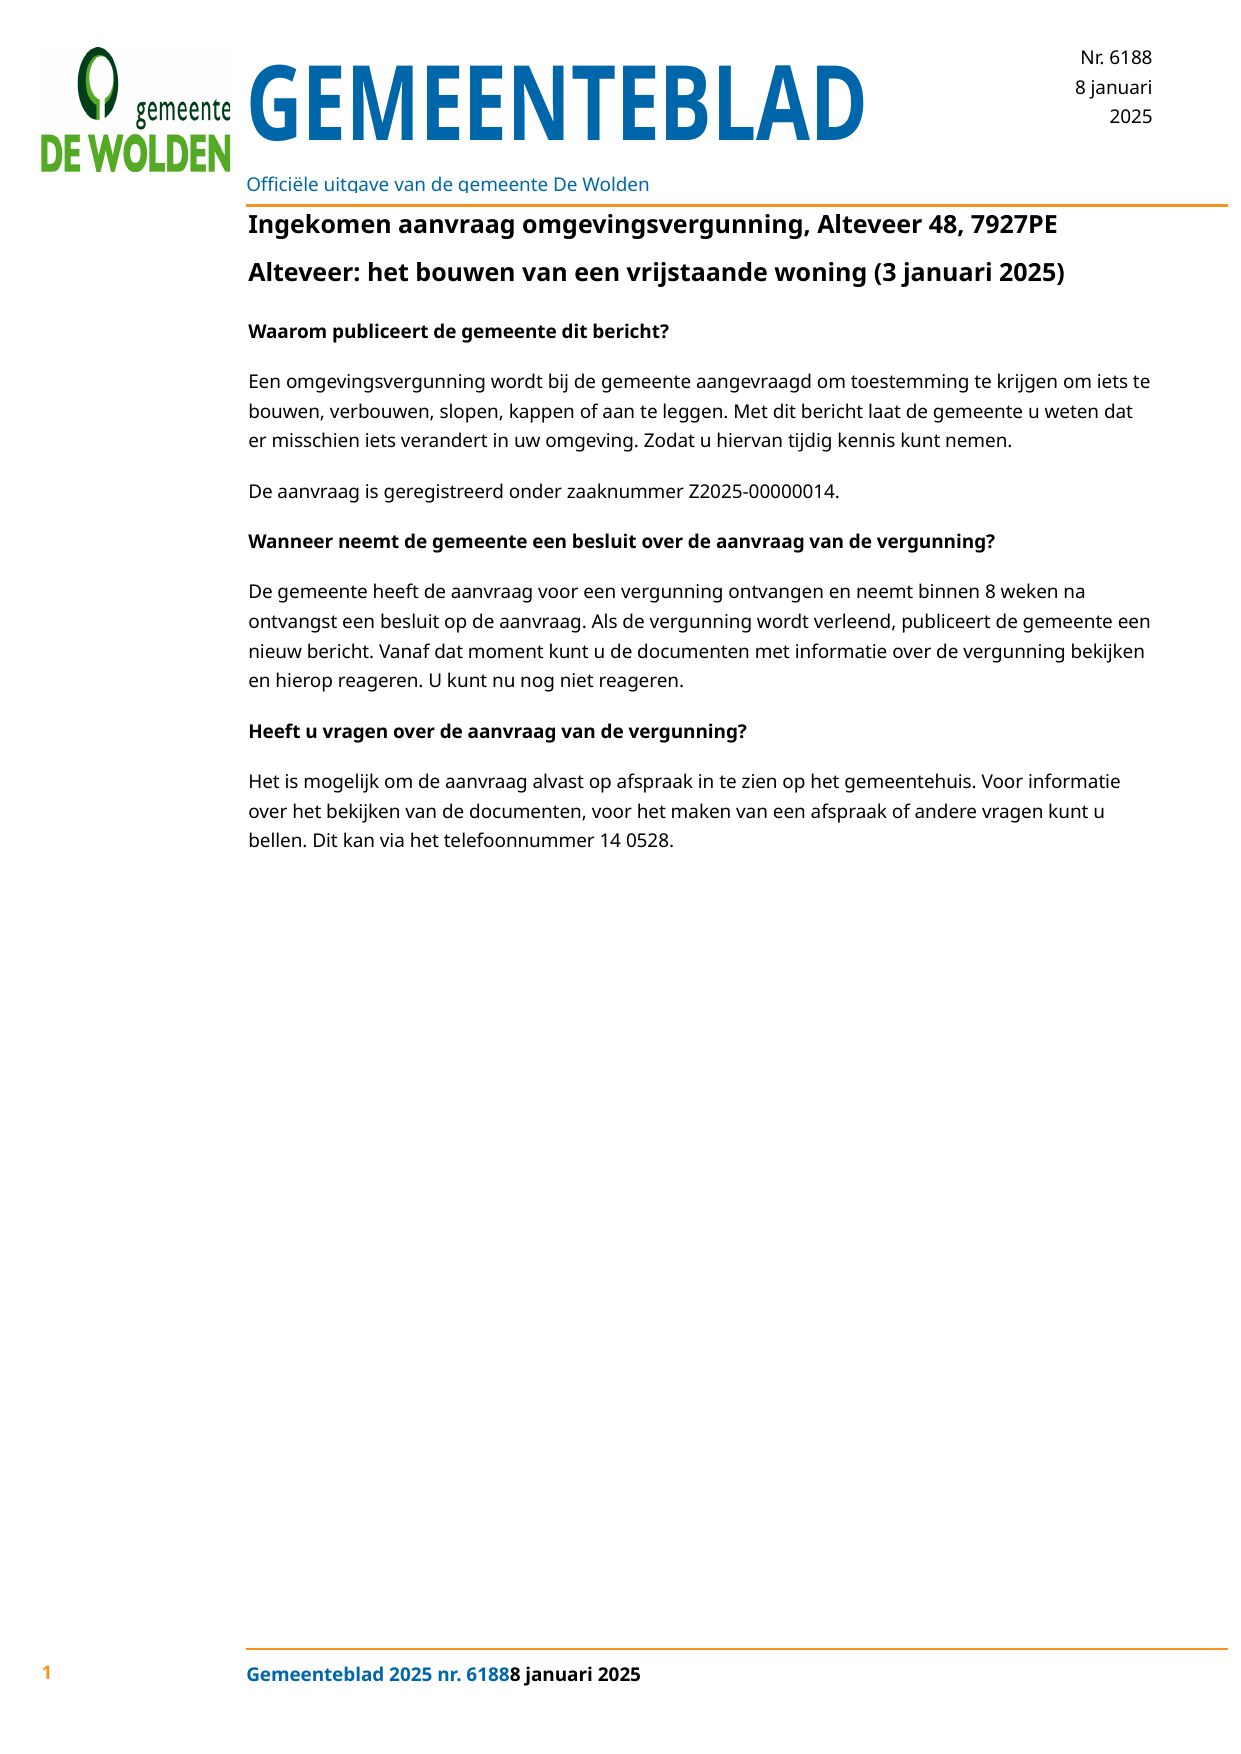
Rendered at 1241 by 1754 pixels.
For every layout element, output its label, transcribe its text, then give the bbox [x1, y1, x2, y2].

text Waarom publiceert de gemeente dit bericht? [248, 318, 1152, 344]
text Wanneer neemt de gemeente een besluit over de aanvraag van de vergunning? [248, 528, 1152, 554]
text Het is mogelijk om de aanvraag alvast op afspraak in te zien op het gemeentehuis. Voor informatie over het bekijken van de documenten, voor het maken van een afspraak of andere vragen kunt u bellen. Dit kan via het telefoonnummer 14 0528. [248, 768, 1152, 853]
text Heeft u vragen over de aanvraag van de vergunning? [248, 718, 1152, 744]
text Een omgevingsvergunning wordt bij de gemeente aangevraagd om toestemming te krijgen om iets te bouwen, verbouwen, slopen, kappen of aan te leggen. Met dit bericht laat de gemeente u weten dat er misschien iets verandert in uw omgeving. Zodat u hiervan tijdig kennis kunt nemen. [248, 368, 1152, 453]
picture [41, 47, 231, 172]
text De aanvraag is geregistreerd onder zaaknummer Z2025-00000014. [248, 478, 1152, 504]
text De gemeente heeft de aanvraag voor een vergunning ontvangen en neemt binnen 8 weken na ontvangst een besluit op de aanvraag. Als de vergunning wordt verleend, publiceert de gemeente een nieuw bericht. Vanaf dat moment kunt u de documenten met informatie over de vergunning bekijken en hierop reageren. U kunt nu nog niet reageren. [248, 579, 1152, 693]
text Ingekomen aanvraag omgevingsvergunning, Alteveer 48, 7927PE Alteveer: het bouwen van een vrijstaande woning (3 januari 2025) [248, 207, 1152, 288]
